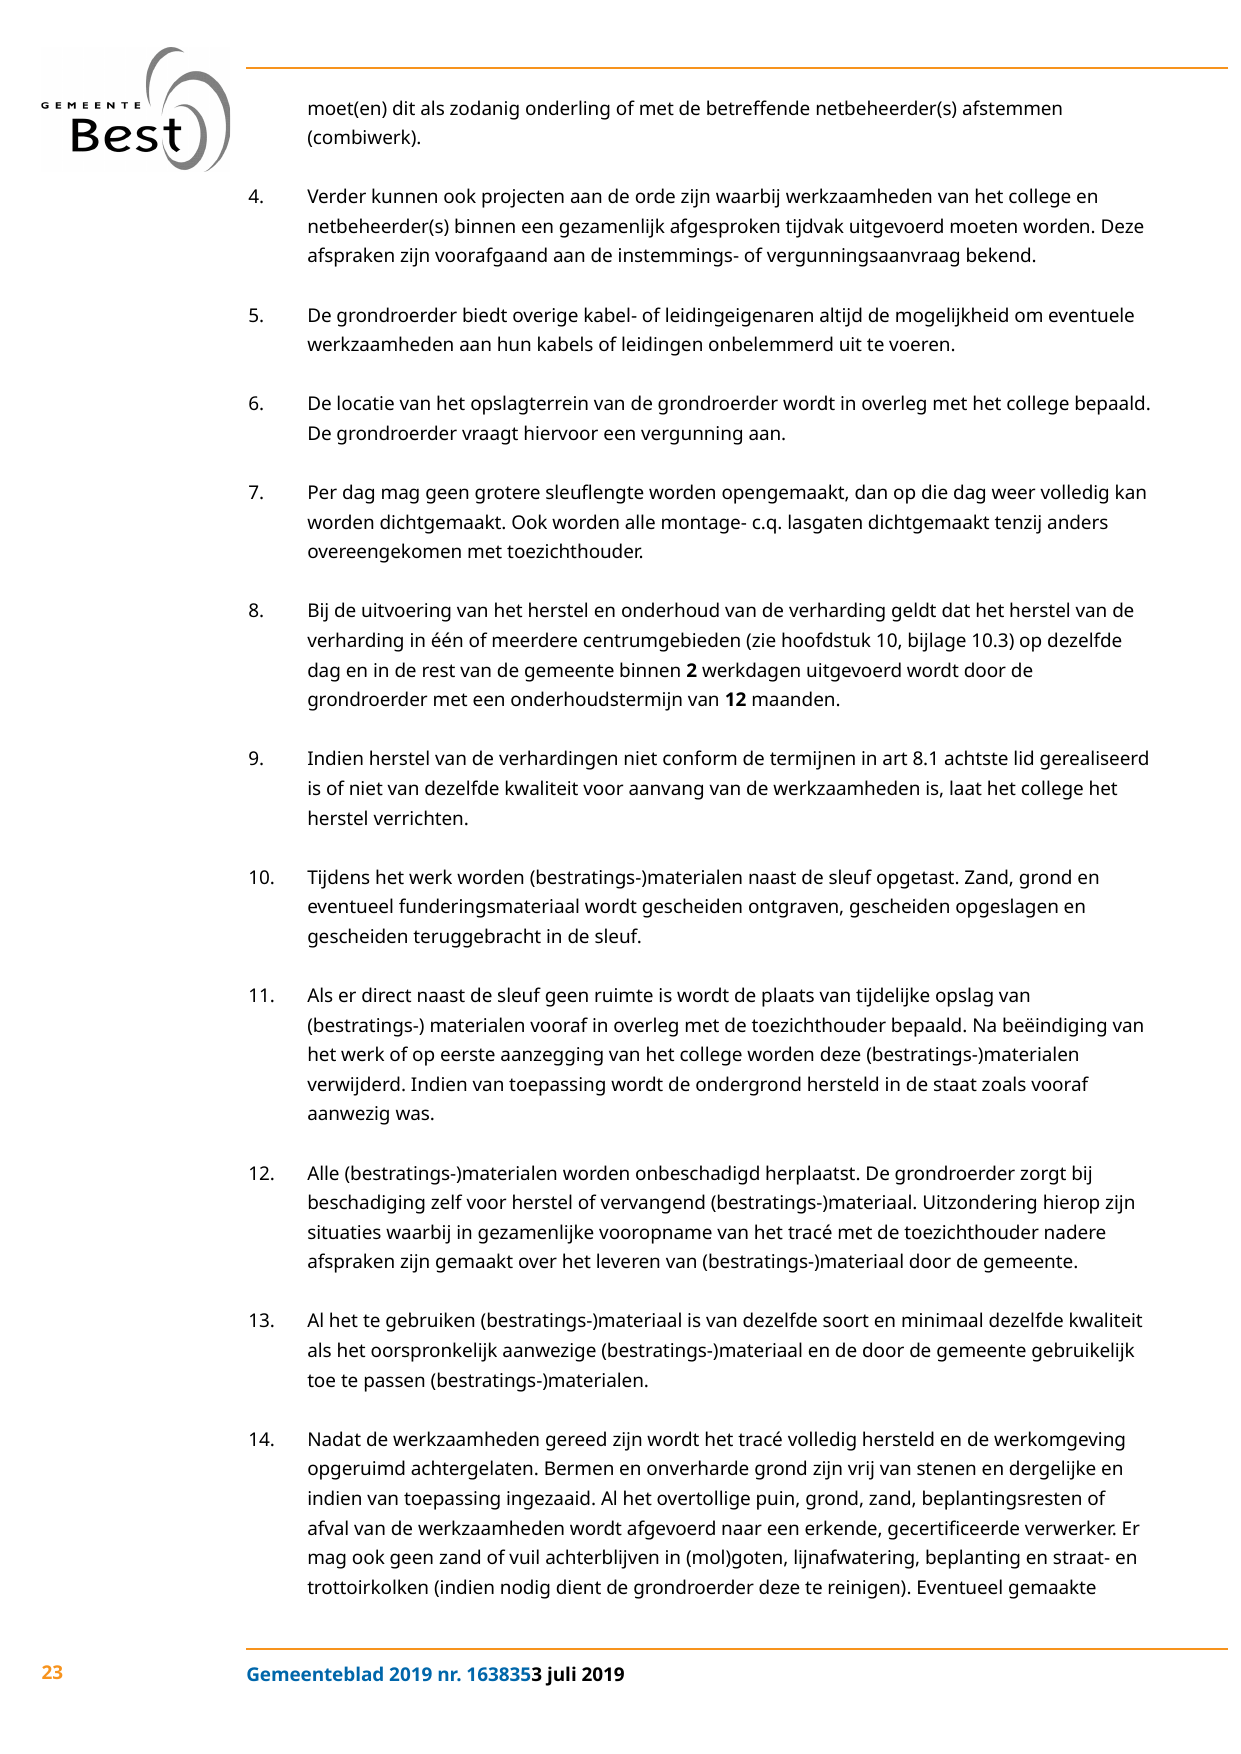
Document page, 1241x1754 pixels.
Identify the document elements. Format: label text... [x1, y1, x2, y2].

picture [41, 47, 231, 172]
list Al het te gebruiken (bestratings-)materiaal is van dezelfde soort en minimaal dezelfde kwaliteit als het oorspronkelijk aanwezige (bestratings-)materiaal en de door de gemeente gebruikelijk toe te passen (bestratings-)materialen. [248, 1308, 1152, 1393]
list Bij de uitvoering van het herstel en onderhoud van de verharding geldt dat het herstel van de verharding in één of meerdere centrumgebieden (zie hoofdstuk 10, bijlage 10.3) op dezelfde dag en in de rest van de gemeente binnen 2 werkdagen uitgevoerd wordt door de grondroerder met een onderhoudstermijn van 12 maanden. [248, 598, 1152, 712]
list Nadat de werkzaamheden gereed zijn wordt het tracé volledig hersteld en de werkomgeving opgeruimd achtergelaten. Bermen en onverharde grond zijn vrij van stenen en dergelijke en indien van toepassing ingezaaid. Al het overtollige puin, grond, zand, beplantingsresten of afval van de werkzaamheden wordt afgevoerd naar een erkende, gecertificeerde verwerker. Er mag ook geen zand of vuil achterblijven in (mol)goten, lijnafwatering, beplanting en straat- en trottoirkolken (indien nodig dient de grondroerder deze te reinigen). Eventueel gemaakte [248, 1426, 1152, 1600]
list Verder kunnen ook projecten aan de orde zijn waarbij werkzaamheden van het college en netbeheerder(s) binnen een gezamenlijk afgesproken tijdvak uitgevoerd moeten worden. Deze afspraken zijn voorafgaand aan de instemmings- of vergunningsaanvraag bekend. [248, 183, 1152, 268]
list Indien herstel van de verhardingen niet conform de termijnen in art 8.1 achtste lid gerealiseerd is of niet van dezelfde kwaliteit voor aanvang van de werkzaamheden is, laat het college het herstel verrichten. [248, 746, 1152, 831]
list Als er direct naast de sleuf geen ruimte is wordt de plaats van tijdelijke opslag van (bestratings-) materialen vooraf in overleg met de toezichthouder bepaald. Na beëindiging van het werk of op eerste aanzegging van het college worden deze (bestratings-)materialen verwijderd. Indien van toepassing wordt de ondergrond hersteld in de staat zoals vooraf aanwezig was. [248, 982, 1152, 1126]
list De grondroerder biedt overige kabel- of leidingeigenaren altijd de mogelijkheid om eventuele werkzaamheden aan hun kabels of leidingen onbelemmerd uit te voeren. [248, 302, 1152, 357]
list Per dag mag geen grotere sleuflengte worden opengemaakt, dan op die dag weer volledig kan worden dichtgemaakt. Ook worden alle montage- c.q. lasgaten dichtgemaakt tenzij anders overeengekomen met toezichthouder. [248, 479, 1152, 564]
list Alle (bestratings-)materialen worden onbeschadigd herplaatst. De grondroerder zorgt bij beschadiging zelf voor herstel of vervangend (bestratings-)materiaal. Uitzondering hierop zijn situaties waarbij in gezamenlijke vooropname van het tracé met de toezichthouder nadere afspraken zijn gemaakt over het leveren van (bestratings-)materiaal door de gemeente. [248, 1160, 1152, 1274]
list Tijdens het werk worden (bestratings-)materialen naast de sleuf opgetast. Zand, grond en eventueel funderingsmateriaal wordt gescheiden ontgraven, gescheiden opgeslagen en gescheiden teruggebracht in de sleuf. [248, 864, 1152, 949]
list De locatie van het opslagterrein van de grondroerder wordt in overleg met het college bepaald. De grondroerder vraagt hiervoor een vergunning aan. [248, 391, 1152, 446]
list moet(en) dit als zodanig onderling of met de betreffende netbeheerder(s) afstemmen (combiwerk). [248, 95, 1152, 150]
